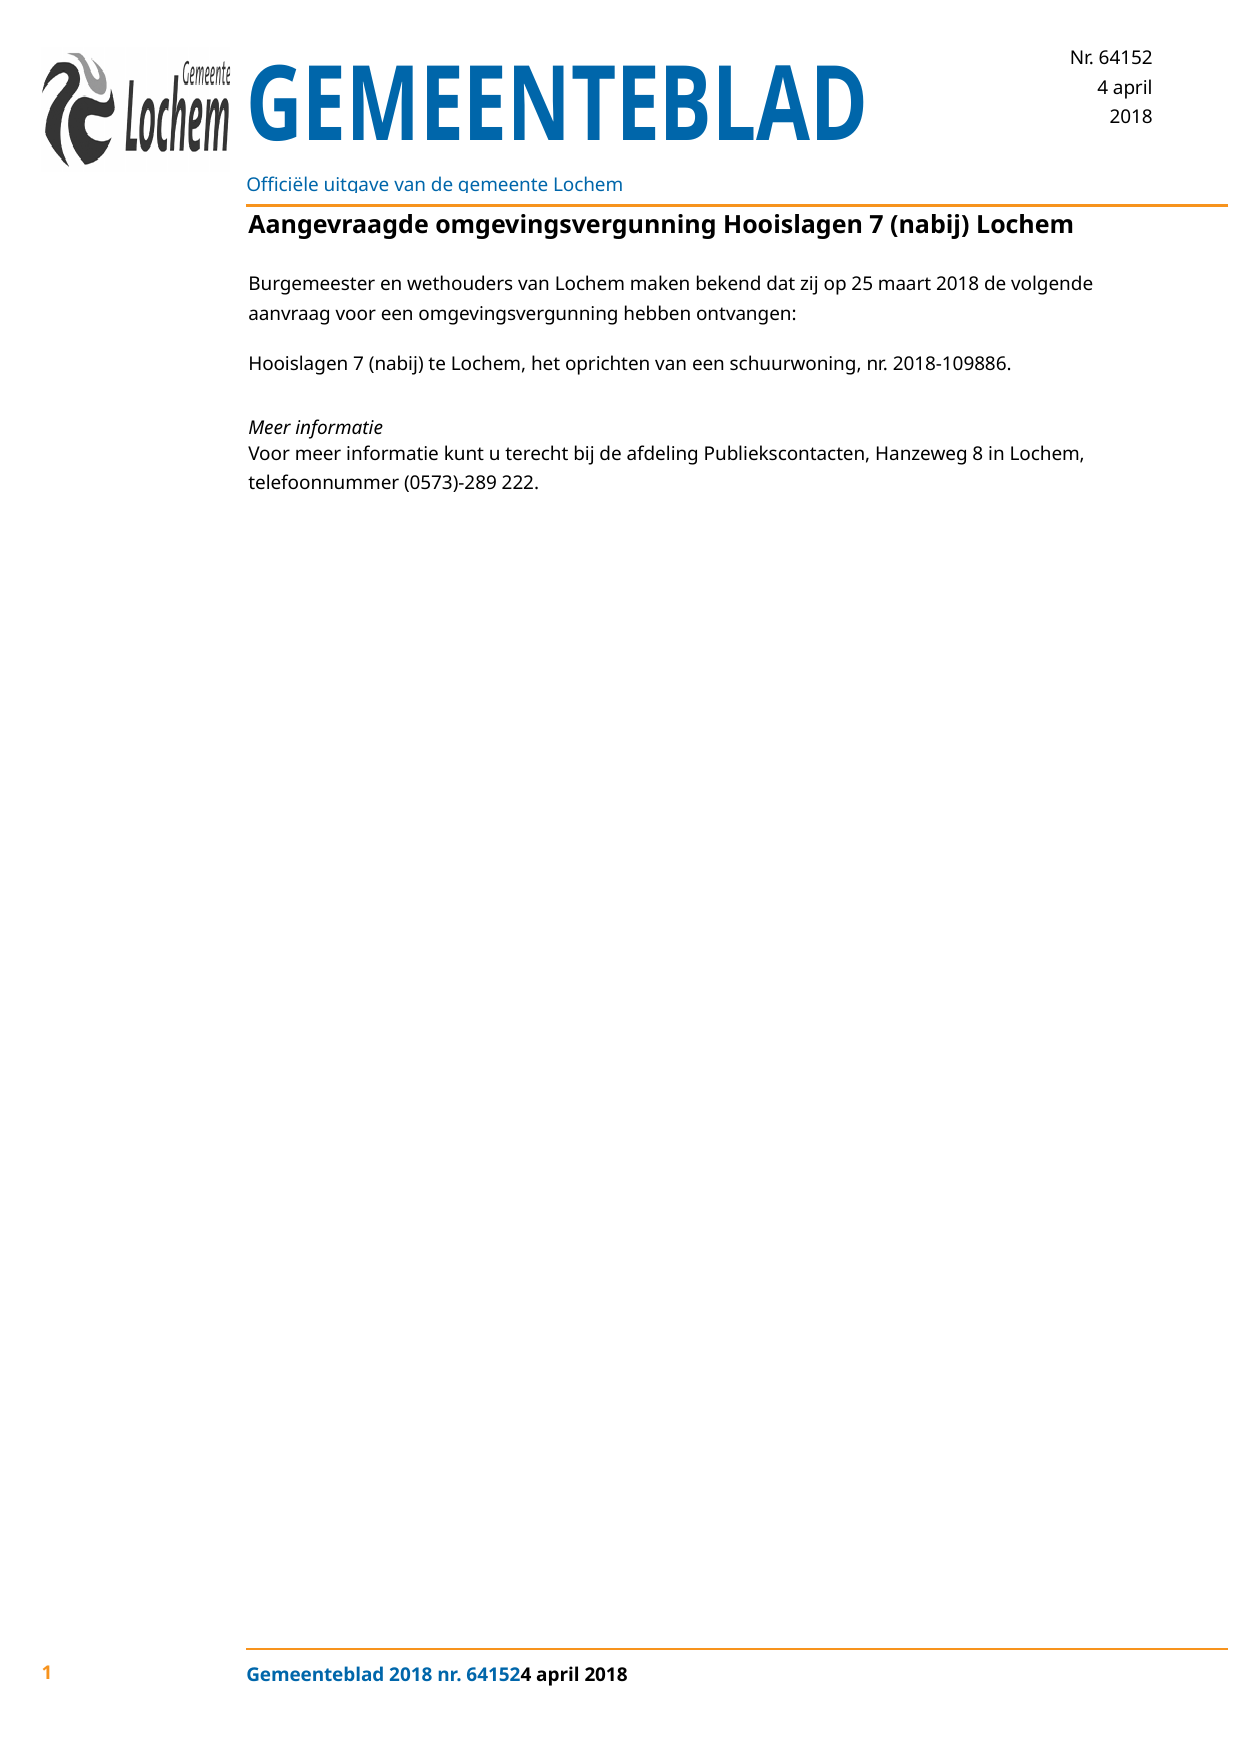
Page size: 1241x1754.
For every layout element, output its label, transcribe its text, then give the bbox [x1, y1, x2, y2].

text Hooislagen 7 (nabij) te Lochem, het oprichten van een schuurwoning, nr. 2018-109886. [248, 350, 1152, 376]
text Voor meer informatie kunt u terecht bij de afdeling Publiekscontacten, Hanzeweg 8 in Lochem, telefoonnummer (0573)-289 222. [248, 440, 1152, 495]
picture [41, 47, 231, 172]
text Burgemeester en wethouders van Lochem maken bekend dat zij op 25 maart 2018 de volgende aanvraag voor een omgevingsvergunning hebben ontvangen: [248, 270, 1152, 326]
text Aangevraagde omgevingsvergunning Hooislagen 7 (nabij) Lochem [248, 207, 1152, 241]
text Meer informatie [248, 414, 1152, 440]
